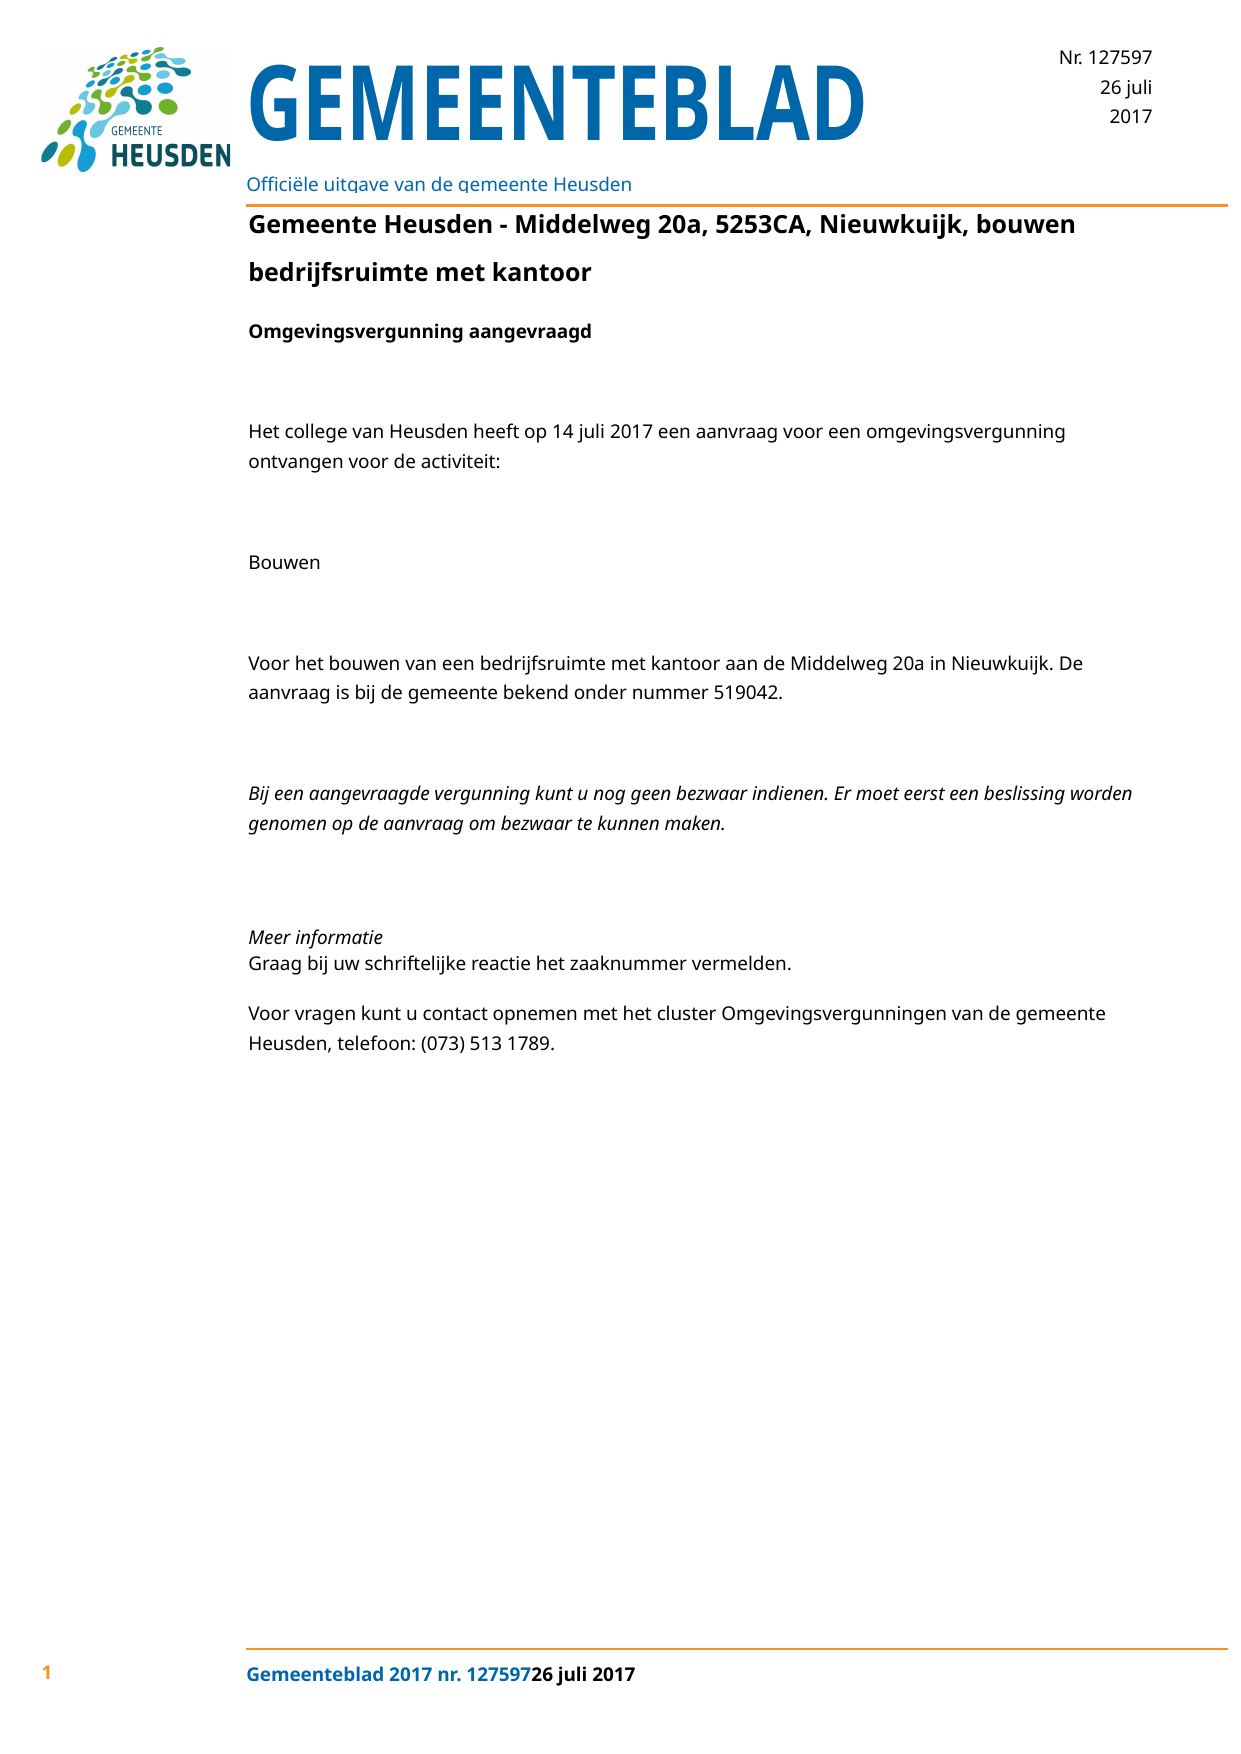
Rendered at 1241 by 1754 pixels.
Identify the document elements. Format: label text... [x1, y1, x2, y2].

text Meer informatie [248, 924, 1152, 950]
text Omgevingsvergunning aangevraagd [248, 318, 1152, 344]
text Het college van Heusden heeft op 14 juli 2017 een aanvraag voor een omgevingsvergunning ontvangen voor de activiteit: [248, 419, 1152, 474]
text Voor het bouwen van een bedrijfsruimte met kantoor aan de Middelweg 20a in Nieuwkuijk. De aanvraag is bij de gemeente bekend onder nummer 519042. [248, 650, 1152, 705]
text Bij een aangevraagde vergunning kunt u nog geen bezwaar indienen. Er moet eerst een beslissing worden genomen op de aanvraag om bezwaar te kunnen maken. [248, 780, 1152, 836]
text Graag bij uw schriftelijke reactie het zaaknummer vermelden. [248, 950, 1152, 976]
picture [41, 47, 231, 172]
text Bouwen [248, 549, 1152, 575]
text Gemeente Heusden - Middelweg 20a, 5253CA, Nieuwkuijk, bouwen bedrijfsruimte met kantoor [248, 207, 1152, 288]
text Voor vragen kunt u contact opnemen met het cluster Omgevingsvergunningen van de gemeente Heusden, telefoon: (073) 513 1789. [248, 1001, 1152, 1056]
